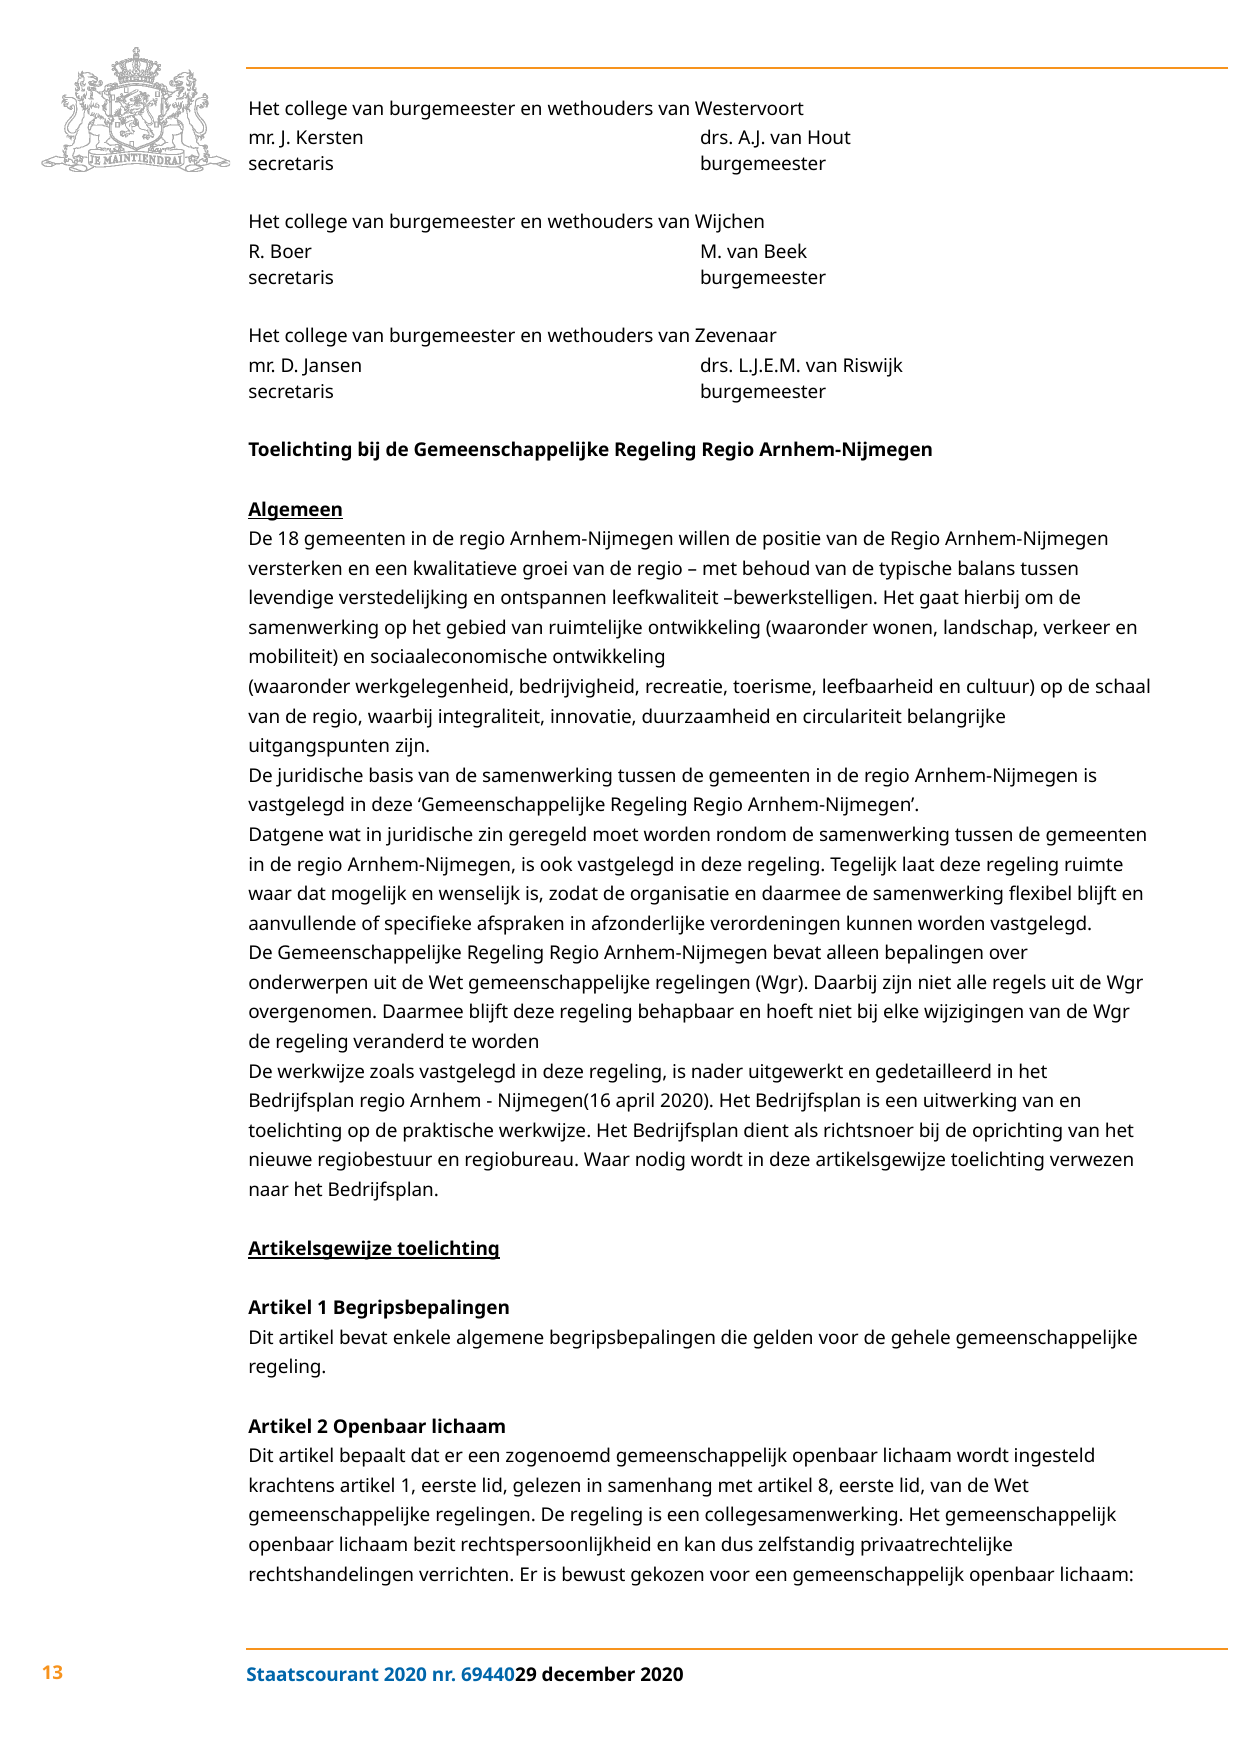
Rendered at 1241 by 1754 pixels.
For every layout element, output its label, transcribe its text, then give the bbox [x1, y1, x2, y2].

table_header drs. A.J. van Hout [700, 125, 1152, 150]
text Artikelsgewijze toelichting [248, 1235, 1152, 1261]
text Dit artikel bevat enkele algemene begripsbepalingen die gelden voor de gehele gemeenschappelijke regeling. [248, 1324, 1152, 1379]
table_cell secretaris [248, 150, 700, 176]
text Het college van burgemeester en wethouders van Wijchen [248, 209, 1152, 234]
text Artikel 2 Openbaar lichaam [248, 1413, 1152, 1439]
table_header drs. L.J.E.M. van Riswijk [700, 353, 1152, 378]
table_header M. van Beek [700, 239, 1152, 264]
table_header mr. J. Kersten [248, 125, 700, 150]
table_cell secretaris [248, 378, 700, 404]
text Algemeen [248, 496, 1152, 522]
text De werkwijze zoals vastgelegd in deze regeling, is nader uitgewerkt en gedetailleerd in het Bedrijfsplan regio Arnhem - Nijmegen(16 april 2020). Het Bedrijfsplan is een uitwerking van en toelichting op de praktische werkwijze. Het Bedrijfsplan dient als richtsnoer bij de oprichting van het nieuwe regiobestuur en regiobureau. Waar nodig wordt in deze artikelsgewijze toelichting verwezen naar het Bedrijfsplan. [248, 1058, 1152, 1202]
text Het college van burgemeester en wethouders van Westervoort [248, 95, 1152, 121]
text De juridische basis van de samenwerking tussen de gemeenten in de regio Arnhem-Nijmegen is vastgelegd in deze ‘Gemeenschappelijke Regeling Regio Arnhem-Nijmegen’. [248, 762, 1152, 817]
table_cell burgemeester [700, 378, 1152, 404]
text Datgene wat in juridische zin geregeld moet worden rondom de samenwerking tussen de gemeenten in de regio Arnhem-Nijmegen, is ook vastgelegd in deze regeling. Tegelijk laat deze regeling ruimte waar dat mogelijk en wenselijk is, zodat de organisatie en daarmee de samenwerking flexibel blijft en aanvullende of specifieke afspraken in afzonderlijke verordeningen kunnen worden vastgelegd. [248, 821, 1152, 936]
text Artikel 1 Begripsbepalingen [248, 1294, 1152, 1320]
picture [41, 47, 231, 172]
table_cell secretaris [248, 264, 700, 290]
table_cell burgemeester [700, 150, 1152, 176]
text Toelichting bij de Gemeenschappelijke Regeling Regio Arnhem-Nijmegen [248, 437, 1152, 462]
text Het college van burgemeester en wethouders van Zevenaar [248, 323, 1152, 348]
table_cell burgemeester [700, 264, 1152, 290]
text Dit artikel bepaalt dat er een zogenoemd gemeenschappelijk openbaar lichaam wordt ingesteld krachtens artikel 1, eerste lid, gelezen in samenhang met artikel 8, eerste lid, van de Wet gemeenschappelijke regelingen. De regeling is een collegesamenwerking. Het gemeenschappelijk openbaar lichaam bezit rechtspersoonlijkheid en kan dus zelfstandig privaatrechtelijke rechtshandelingen verrichten. Er is bewust gekozen voor een gemeenschappelijk openbaar lichaam: [248, 1442, 1152, 1587]
text De 18 gemeenten in de regio Arnhem-Nijmegen willen de positie van de Regio Arnhem-Nijmegen versterken en een kwalitatieve groei van de regio – met behoud van de typische balans tussen levendige verstedelijking en ontspannen leefkwaliteit –bewerkstelligen. Het gaat hierbij om de samenwerking op het gebied van ruimtelijke ontwikkeling (waaronder wonen, landschap, verkeer en mobiliteit) en sociaaleconomische ontwikkeling (waaronder werkgelegenheid, bedrijvigheid, recreatie, toerisme, leefbaarheid en cultuur) op de schaal van de regio, waarbij integraliteit, innovatie, duurzaamheid en circulariteit belangrijke uitgangspunten zijn. [248, 525, 1152, 758]
table_header mr. D. Jansen [248, 353, 700, 378]
text De Gemeenschappelijke Regeling Regio Arnhem-Nijmegen bevat alleen bepalingen over onderwerpen uit de Wet gemeenschappelijke regelingen (Wgr). Daarbij zijn niet alle regels uit de Wgr overgenomen. Daarmee blijft deze regeling behapbaar en hoeft niet bij elke wijzigingen van de Wgr de regeling veranderd te worden [248, 939, 1152, 1054]
table_header R. Boer [248, 239, 700, 264]
